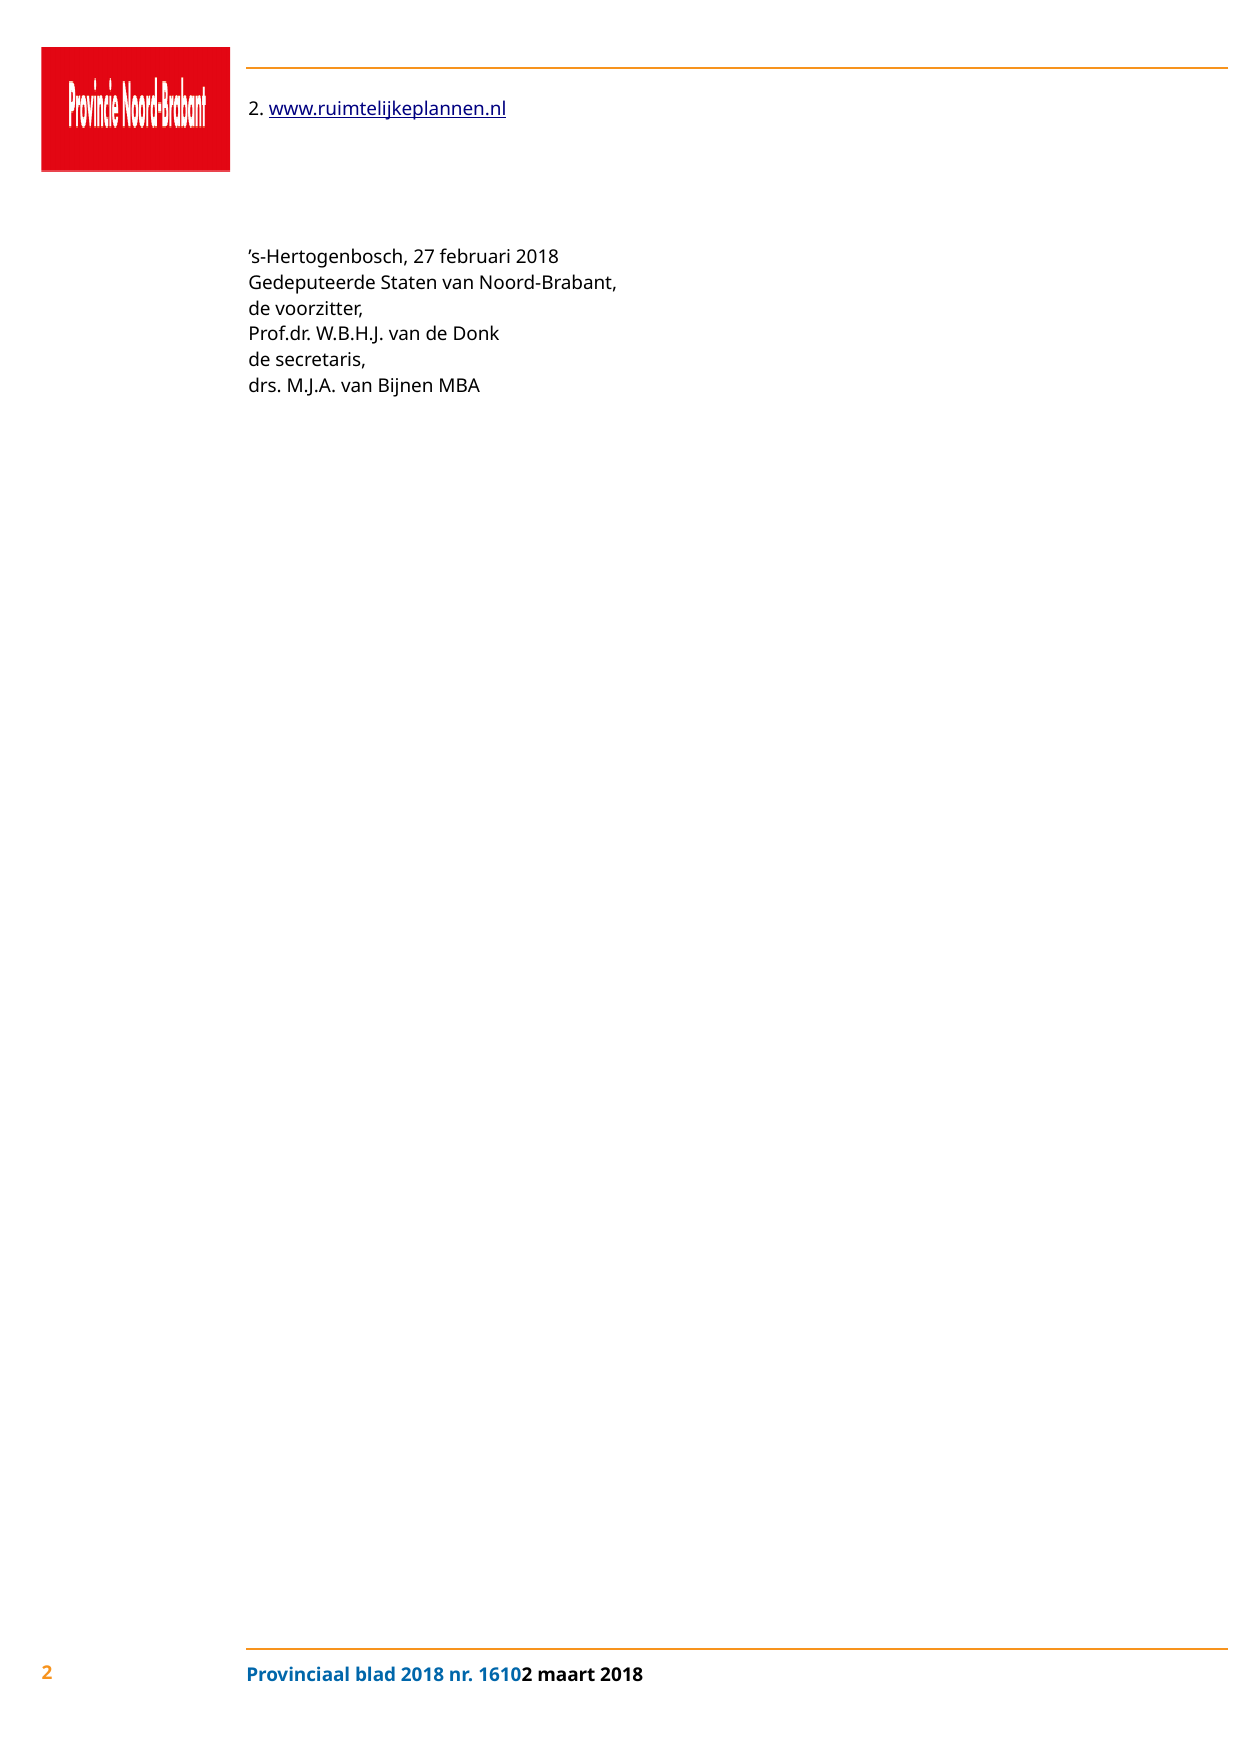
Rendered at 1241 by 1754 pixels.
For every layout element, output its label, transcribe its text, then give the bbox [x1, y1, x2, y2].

text 2. www.ruimtelijkeplannen.nl [248, 95, 1152, 121]
text de voorzitter, [248, 295, 1152, 321]
picture [41, 47, 231, 172]
text Gedeputeerde Staten van Noord-Brabant, [248, 269, 1152, 295]
text drs. M.J.A. van Bijnen MBA [248, 372, 1152, 398]
text ’s-Hertogenbosch, 27 februari 2018 [248, 243, 1152, 269]
text de secretaris, [248, 346, 1152, 372]
text Prof.dr. W.B.H.J. van de Donk [248, 321, 1152, 346]
